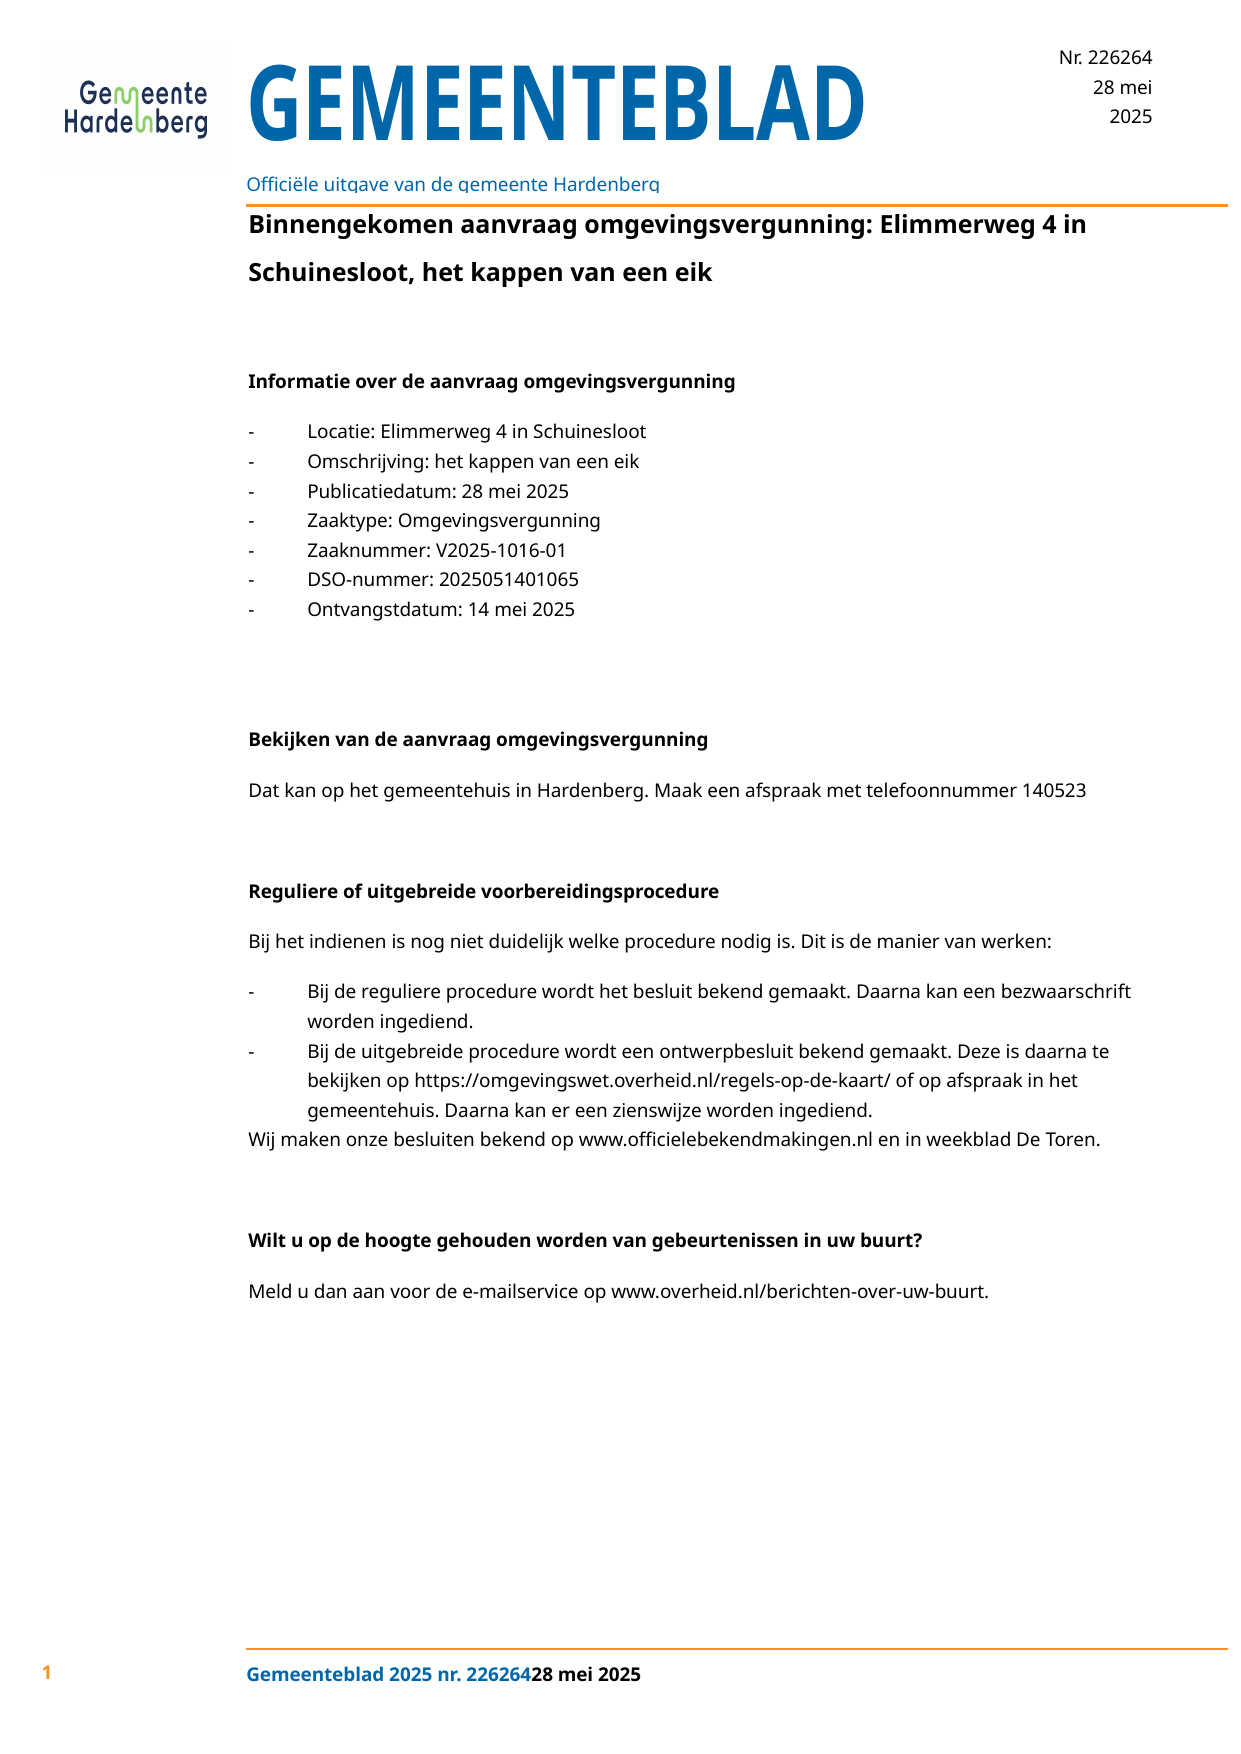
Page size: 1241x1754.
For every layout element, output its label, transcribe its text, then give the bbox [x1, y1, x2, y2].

text Wij maken onze besluiten bekend op www.officielebekendmakingen.nl en in weekblad De Toren. [248, 1127, 1152, 1152]
list Bij de uitgebreide procedure wordt een ontwerpbesluit bekend gemaakt. Deze is daarna te bekijken op https://omgevingswet.overheid.nl/regels-op-de-kaart/ of op afspraak in het gemeentehuis. Daarna kan er een zienswijze worden ingediend. [248, 1038, 1152, 1123]
text Wilt u op de hoogte gehouden worden van gebeurtenissen in uw buurt? [248, 1227, 1152, 1253]
list Bij de reguliere procedure wordt het besluit bekend gemaakt. Daarna kan een bezwaarschrift worden ingediend. [248, 979, 1152, 1034]
text Reguliere of uitgebreide voorbereidingsprocedure [248, 878, 1152, 904]
text Meld u dan aan voor de e-mailservice op www.overheid.nl/berichten-over-uw-buurt. [248, 1278, 1152, 1304]
text Dat kan op het gemeentehuis in Hardenberg. Maak een afspraak met telefoonnummer 140523 [248, 777, 1152, 803]
list Ontvangstdatum: 14 mei 2025 [248, 596, 1152, 622]
picture [41, 47, 231, 172]
list DSO-nummer: 2025051401065 [248, 567, 1152, 592]
list Omschrijving: het kappen van een eik [248, 448, 1152, 474]
list Zaaknummer: V2025-1016-01 [248, 537, 1152, 563]
list Publicatiedatum: 28 mei 2025 [248, 478, 1152, 504]
text Informatie over de aanvraag omgevingsvergunning [248, 368, 1152, 394]
text Bij het indienen is nog niet duidelijk welke procedure nodig is. Dit is de manier van werken: [248, 928, 1152, 954]
list Locatie: Elimmerweg 4 in Schuinesloot [248, 419, 1152, 444]
text Binnengekomen aanvraag omgevingsvergunning: Elimmerweg 4 in Schuinesloot, het kappen van een eik [248, 207, 1152, 288]
text Bekijken van de aanvraag omgevingsvergunning [248, 727, 1152, 752]
list Zaaktype: Omgevingsvergunning [248, 507, 1152, 533]
